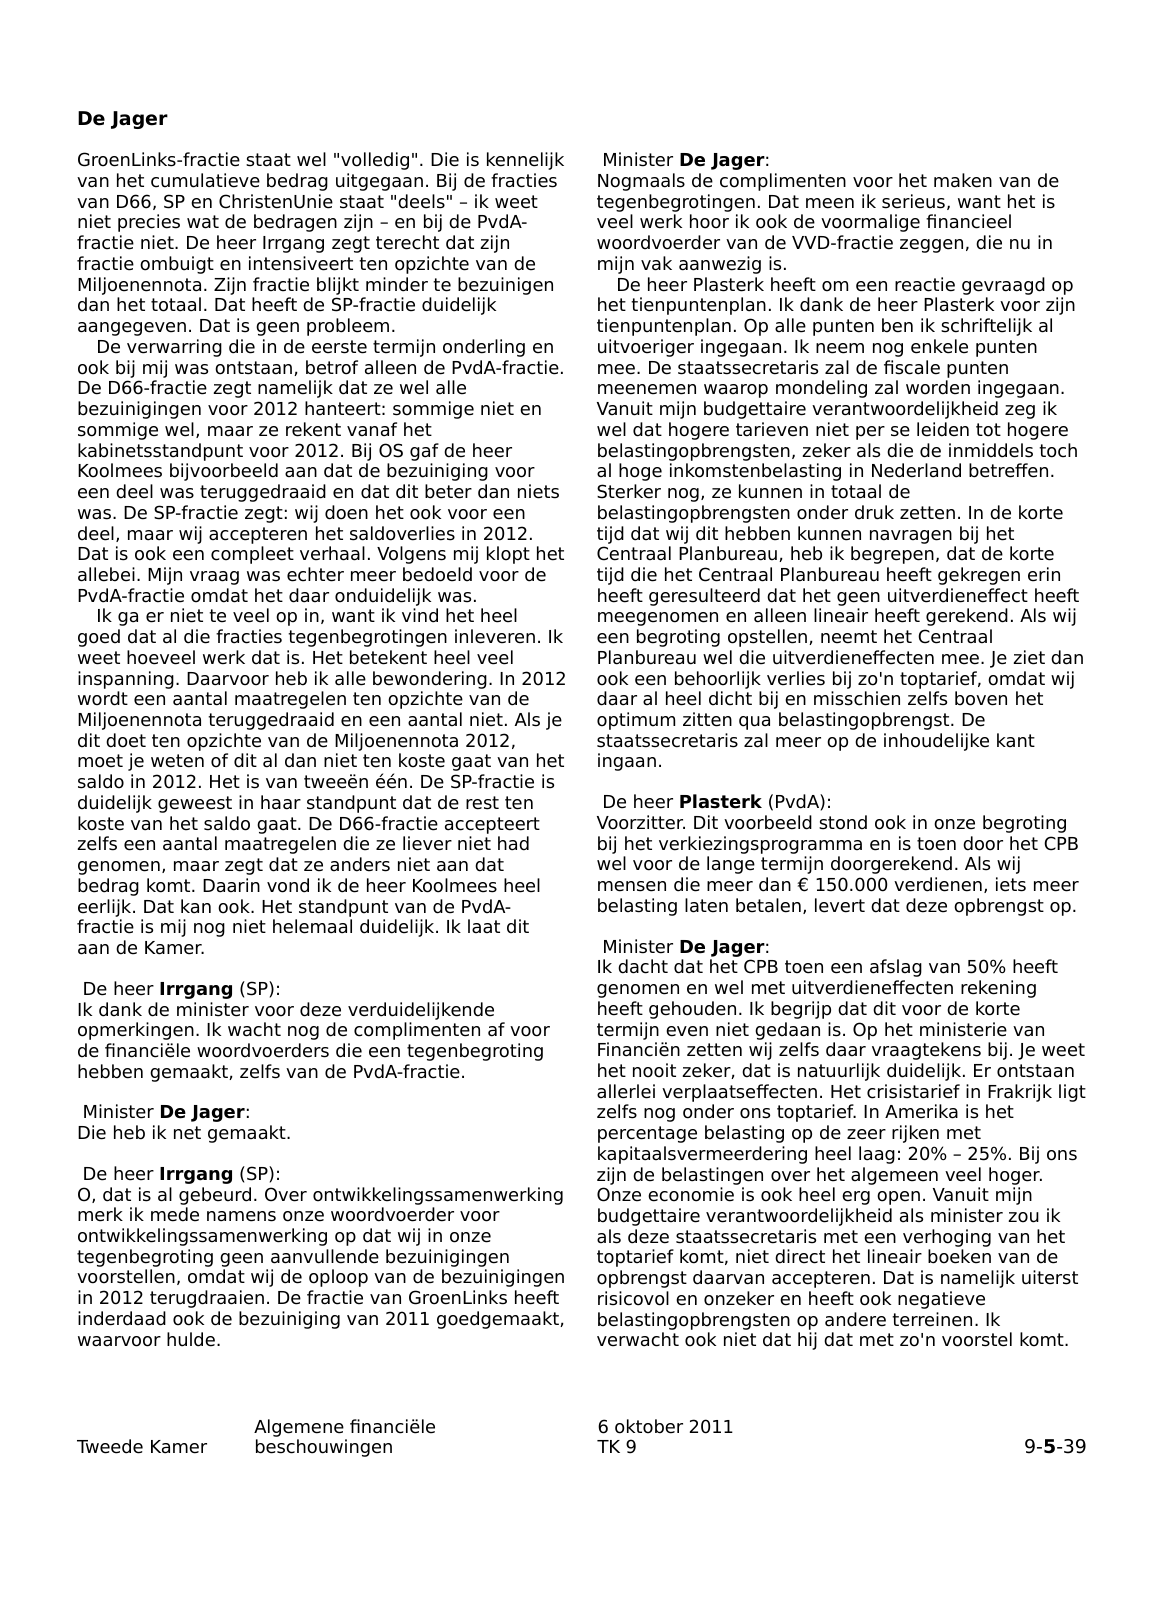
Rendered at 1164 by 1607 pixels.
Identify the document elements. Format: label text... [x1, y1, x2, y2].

text Minister De Jager: [596, 936, 1087, 957]
text Ik dacht dat het CPB toen een afslag van 50% heeft genomen en wel met uitverdieneffecten rekening heeft gehouden. Ik begrijp dat dit voor de korte termijn even niet gedaan is. Op het ministerie van Financiën zetten wij zelfs daar vraagtekens bij. Je weet het nooit zeker, dat is natuurlijk duidelijk. Er ontstaan allerlei verplaatseffecten. Het crisistarief in Frakrijk ligt zelfs nog onder ons toptarief. In Amerika is het percentage belasting op de zeer rijken met kapitaalsvermeerdering heel laag: 20% – 25%. Bij ons zijn de belastingen over het algemeen veel hoger. Onze economie is ook heel erg open. Vanuit mijn budgettaire verantwoordelijkheid als minister zou ik als deze staatssecretaris met een verhoging van het toptarief komt, niet direct het lineair boeken van de opbrengst daarvan accepteren. Dat is namelijk uiterst risicovol en onzeker en heeft ook negatieve belastingopbrengsten op andere terreinen. Ik verwacht ook niet dat hij dat met zo'n voorstel komt. [596, 957, 1087, 1351]
text Ik dank de minister voor deze verduidelijkende opmerkingen. Ik wacht nog de complimenten af voor de financiële woordvoerders die een tegenbegroting hebben gemaakt, zelfs van de PvdA-fractie. [77, 999, 567, 1082]
text De heer Irrgang (SP): [77, 979, 567, 999]
text Minister De Jager: [77, 1102, 567, 1123]
text Die heb ik net gemaakt. [77, 1123, 567, 1144]
text Ik ga er niet te veel op in, want ik vind het heel goed dat al die fracties tegenbegrotingen inleveren. Ik weet hoeveel werk dat is. Het betekent heel veel inspanning. Daarvoor heb ik alle bewondering. In 2012 wordt een aantal maatregelen ten opzichte van de Miljoenennota teruggedraaid en een aantal niet. Als je dit doet ten opzichte van de Miljoenennota 2012, moet je weten of dit al dan niet ten koste gaat van het saldo in 2012. Het is van tweeën één. De SP-fractie is duidelijk geweest in haar standpunt dat de rest ten koste van het saldo gaat. De D66-fractie accepteert zelfs een aantal maatregelen die ze liever niet had genomen, maar zegt dat ze anders niet aan dat bedrag komt. Daarin vond ik de heer Koolmees heel eerlijk. Dat kan ook. Het standpunt van de PvdA-fractie is mij nog niet helemaal duidelijk. Ik laat dit aan de Kamer. [77, 606, 567, 959]
text De heer Plasterk heeft om een reactie gevraagd op het tienpuntenplan. Ik dank de heer Plasterk voor zijn tienpuntenplan. Op alle punten ben ik schriftelijk al uitvoeriger ingegaan. Ik neem nog enkele punten mee. De staatssecretaris zal de fiscale punten meenemen waarop mondeling zal worden ingegaan. Vanuit mijn budgettaire verantwoordelijkheid zeg ik wel dat hogere tarieven niet per se leiden tot hogere belastingopbrengsten, zeker als die de inmiddels toch al hoge inkomstenbelasting in Nederland betreffen. Sterker nog, ze kunnen in totaal de belastingopbrengsten onder druk zetten. In de korte tijd dat wij dit hebben kunnen navragen bij het Centraal Planbureau, heb ik begrepen, dat de korte tijd die het Centraal Planbureau heeft gekregen erin heeft geresulteerd dat het geen uitverdieneffect heeft meegenomen en alleen lineair heeft gerekend. Als wij een begroting opstellen, neemt het Centraal Planbureau wel die uitverdieneffecten mee. Je ziet dan ook een behoorlijk verlies bij zo'n toptarief, omdat wij daar al heel dicht bij en misschien zelfs boven het optimum zitten qua belastingopbrengst. De staatssecretaris zal meer op de inhoudelijke kant ingaan. [596, 274, 1087, 772]
text De heer Irrgang (SP): [77, 1164, 567, 1184]
text Nogmaals de complimenten voor het maken van de tegenbegrotingen. Dat meen ik serieus, want het is veel werk hoor ik ook de voormalige financieel woordvoerder van de VVD-fractie zeggen, die nu in mijn vak aanwezig is. [596, 171, 1087, 274]
text De verwarring die in de eerste termijn onderling en ook bij mij was ontstaan, betrof alleen de PvdA-fractie. De D66-fractie zegt namelijk dat ze wel alle bezuinigingen voor 2012 hanteert: sommige niet en sommige wel, maar ze rekent vanaf het kabinetsstandpunt voor 2012. Bij OS gaf de heer Koolmees bijvoorbeeld aan dat de bezuiniging voor een deel was teruggedraaid en dat dit beter dan niets was. De SP-fractie zegt: wij doen het ook voor een deel, maar wij accepteren het saldoverlies in 2012. Dat is ook een compleet verhaal. Volgens mij klopt het allebei. Mijn vraag was echter meer bedoeld voor de PvdA-fractie omdat het daar onduidelijk was. [77, 337, 567, 606]
text GroenLinks-fractie staat wel "volledig". Die is kennelijk van het cumulatieve bedrag uitgegaan. Bij de fracties van D66, SP en ChristenUnie staat "deels" – ik weet niet precies wat de bedragen zijn – en bij de PvdA-fractie niet. De heer Irrgang zegt terecht dat zijn fractie ombuigt en intensiveert ten opzichte van de Miljoenennota. Zijn fractie blijkt minder te bezuinigen dan het totaal. Dat heeft de SP-fractie duidelijk aangegeven. Dat is geen probleem. [77, 150, 567, 337]
text O, dat is al gebeurd. Over ontwikkelingssamenwerking merk ik mede namens onze woordvoerder voor ontwikkelingssamenwerking op dat wij in onze tegenbegroting geen aanvullende bezuinigingen voorstellen, omdat wij de oploop van de bezuinigingen in 2012 terugdraaien. De fractie van GroenLinks heeft inderdaad ook de bezuiniging van 2011 goedgemaakt, waarvoor hulde. [77, 1184, 567, 1350]
text Voorzitter. Dit voorbeeld stond ook in onze begroting bij het verkiezingsprogramma en is toen door het CPB wel voor de lange termijn doorgerekend. Als wij mensen die meer dan € 150.000 verdienen, iets meer belasting laten betalen, levert dat deze opbrengst op. [596, 813, 1087, 916]
text De heer Plasterk (PvdA): [596, 792, 1087, 813]
text Minister De Jager: [596, 150, 1087, 171]
